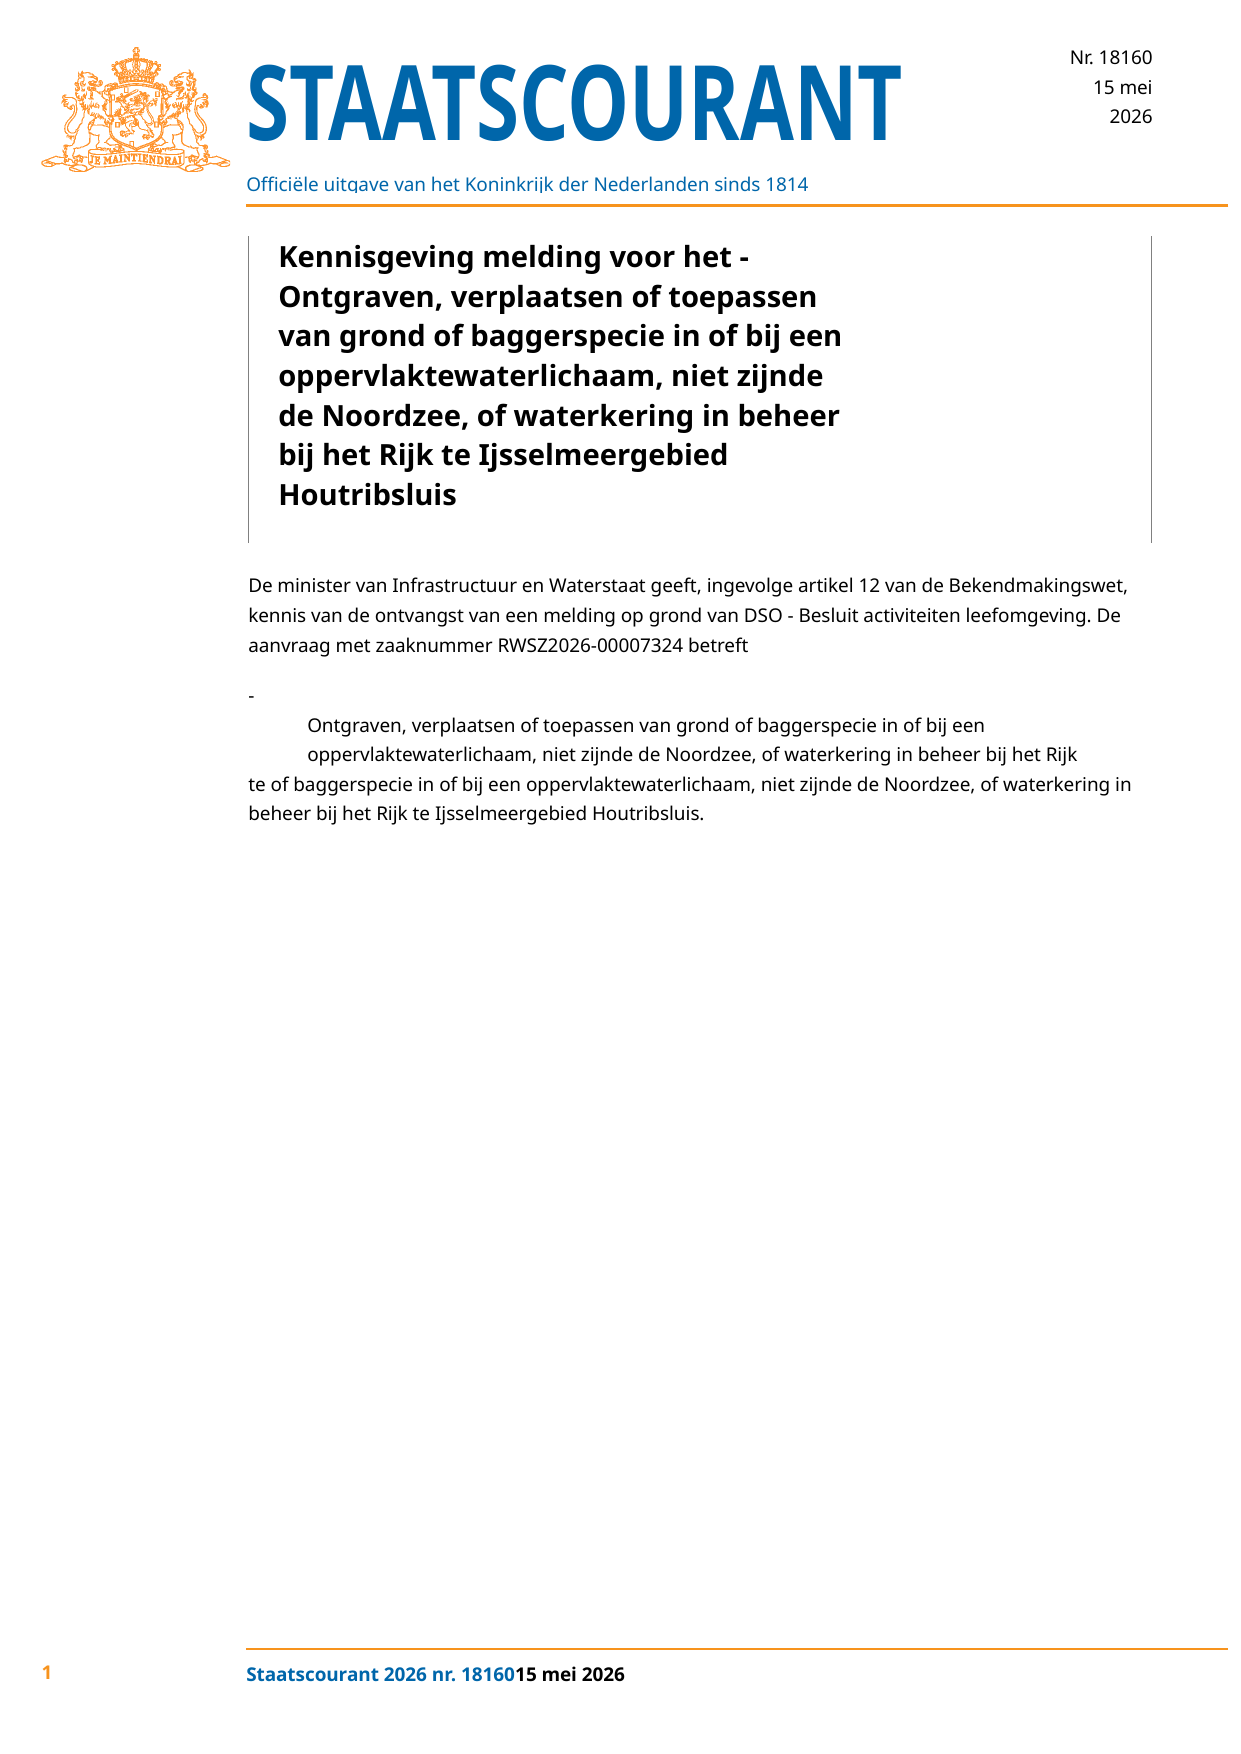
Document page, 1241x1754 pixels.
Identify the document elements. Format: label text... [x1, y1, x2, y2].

text te of baggerspecie in of bij een oppervlaktewaterlichaam, niet zijnde de Noordzee, of waterkering in beheer bij het Rijk te Ijsselmeergebied Houtribsluis. [248, 771, 1152, 826]
table_header Kennisgeving melding voor het -Ontgraven, verplaatsen of toepassen van grond of baggerspecie in of bij een oppervlaktewaterlichaam, niet zijnde de Noordzee, of waterkering in beheer bij het Rijk te Ijsselmeergebied Houtribsluis [249, 236, 850, 543]
picture [41, 47, 231, 172]
picture [912, 236, 1090, 414]
table_header [850, 236, 912, 413]
table_header [850, 414, 1151, 543]
table_header [1090, 236, 1151, 413]
list Ontgraven, verplaatsen of toepassen van grond of baggerspecie in of bij een oppervlaktewaterlichaam, niet zijnde de Noordzee, of waterkering in beheer bij het Rijk [248, 712, 1152, 767]
text De minister van Infrastructuur en Waterstaat geeft, ingevolge artikel 12 van de Bekendmakingswet, kennis van de ontvangst van een melding op grond van DSO - Besluit activiteiten leefomgeving. De aanvraag met zaaknummer RWSZ2026-00007324 betreft [248, 573, 1152, 658]
